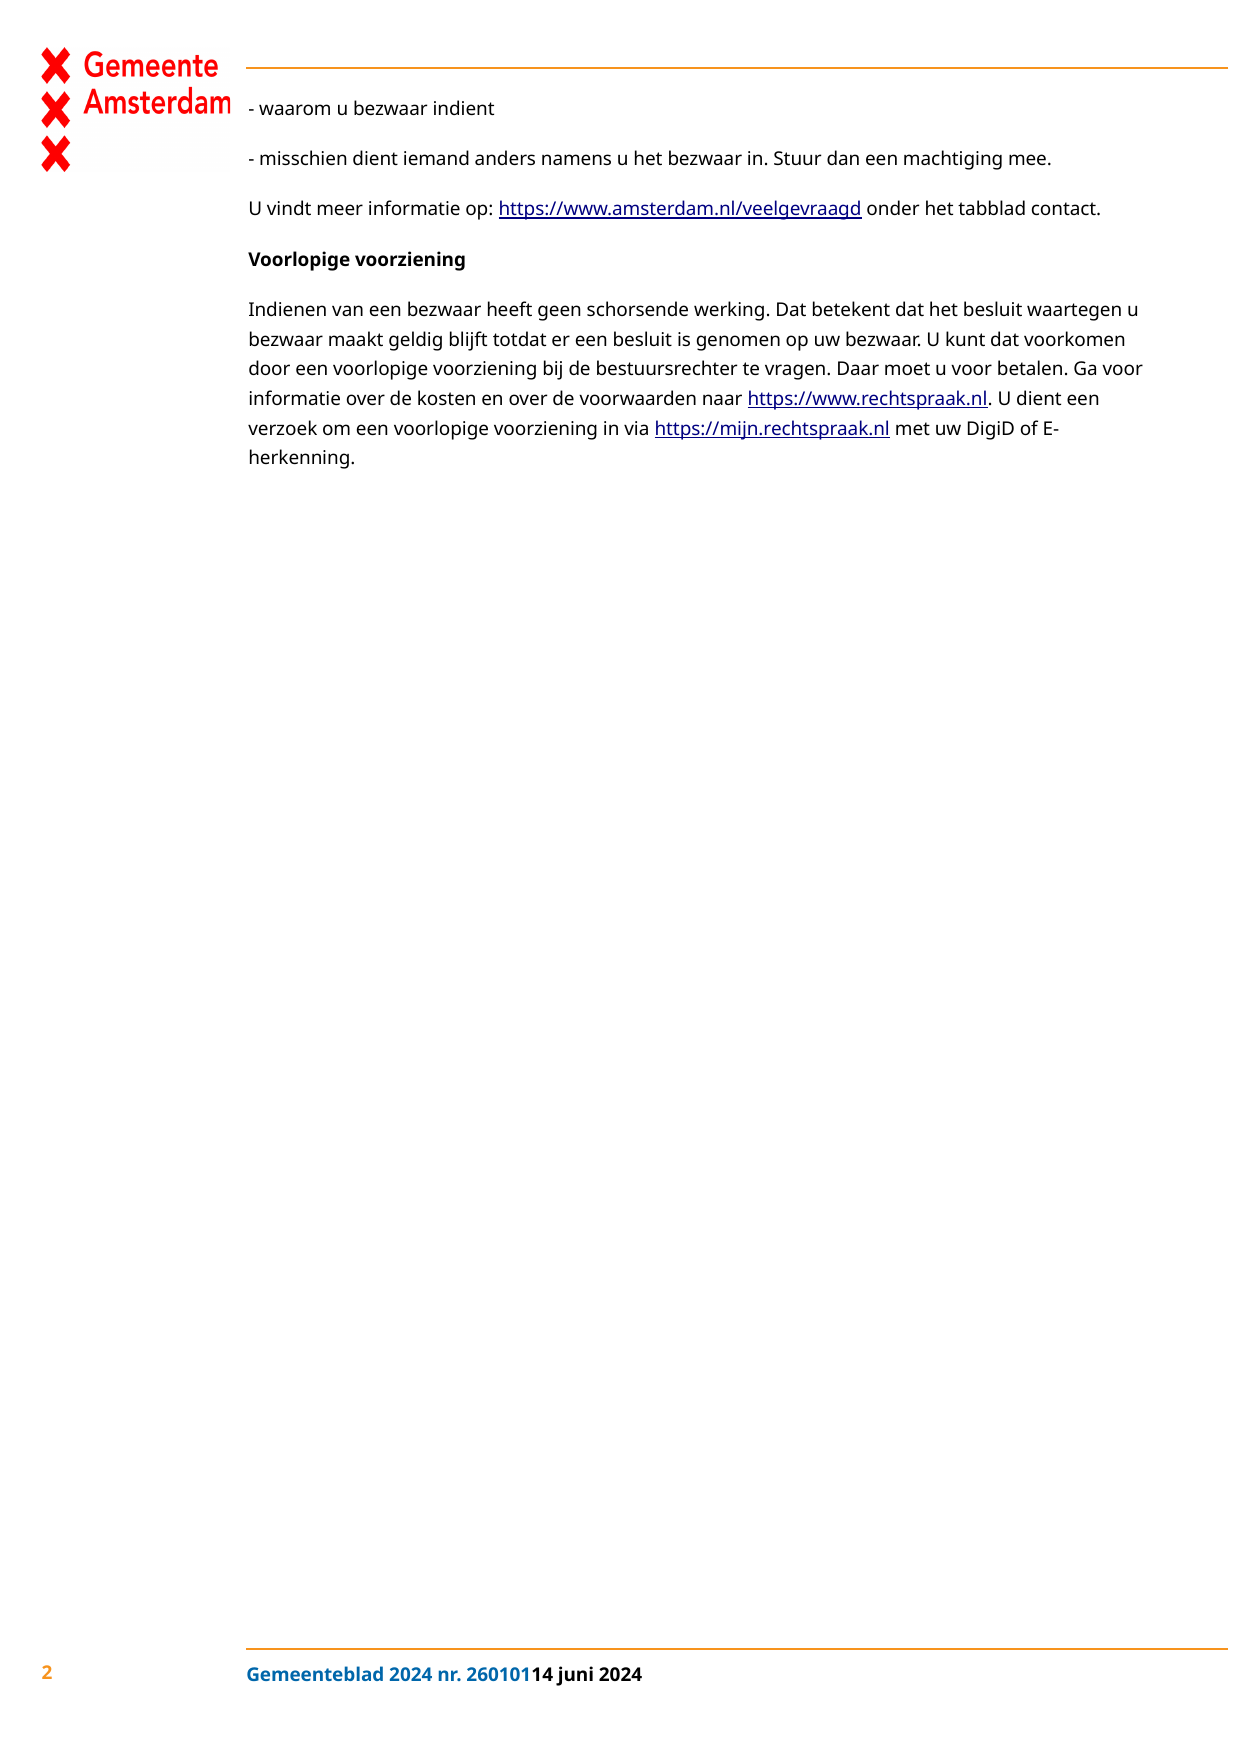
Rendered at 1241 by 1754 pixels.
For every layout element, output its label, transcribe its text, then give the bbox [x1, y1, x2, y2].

text - misschien dient iemand anders namens u het bezwaar in. Stuur dan een machtiging mee. [248, 145, 1152, 171]
picture [41, 47, 231, 172]
text U vindt meer informatie op: https://www.amsterdam.nl/veelgevraagd onder het tabblad contact. [248, 196, 1152, 221]
text Voorlopige voorziening [248, 246, 1152, 272]
text - waarom u bezwaar indient [248, 95, 1152, 121]
text Indienen van een bezwaar heeft geen schorsende werking. Dat betekent dat het besluit waartegen u bezwaar maakt geldig blijft totdat er een besluit is genomen op uw bezwaar. U kunt dat voorkomen door een voorlopige voorziening bij de bestuursrechter te vragen. Daar moet u voor betalen. Ga voor informatie over de kosten en over de voorwaarden naar https://www.rechtspraak.nl. U dient een verzoek om een voorlopige voorziening in via https://mijn.rechtspraak.nl met uw DigiD of E-herkenning. [248, 296, 1152, 470]
